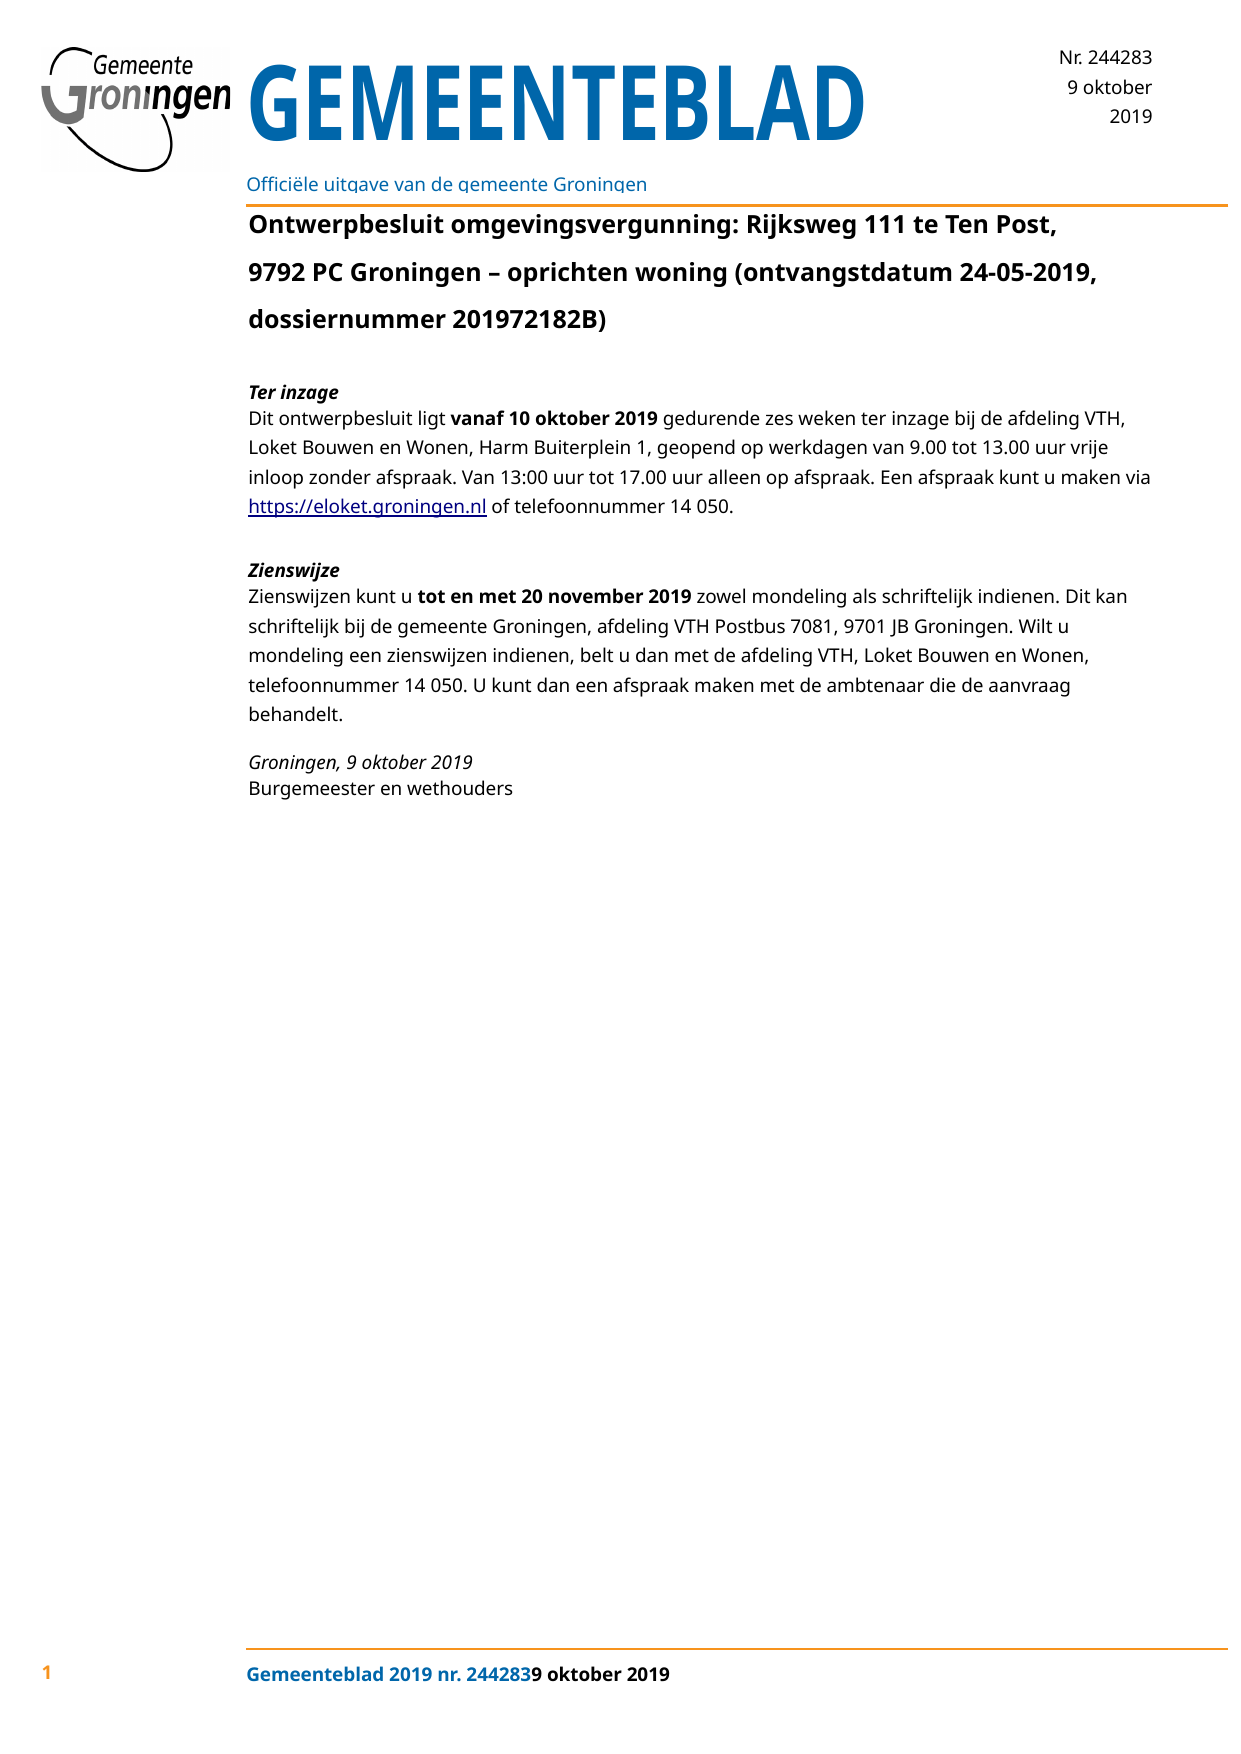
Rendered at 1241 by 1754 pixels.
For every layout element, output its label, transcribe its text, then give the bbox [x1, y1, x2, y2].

text Groningen, 9 oktober 2019 [248, 749, 1152, 775]
text Ontwerpbesluit omgevingsvergunning: Rijksweg 111 te Ten Post, 9792 PC Groningen – oprichten woning (ontvangstdatum 24-05-2019, dossiernummer 201972182B) [248, 207, 1152, 336]
text Ter inzage [248, 379, 1152, 405]
text Zienswijzen kunt u tot en met 20 november 2019 zowel mondeling als schriftelijk indienen. Dit kan schriftelijk bij de gemeente Groningen, afdeling VTH Postbus 7081, 9701 JB Groningen. Wilt u mondeling een zienswijzen indienen, belt u dan met de afdeling VTH, Loket Bouwen en Wonen, telefoonnummer 14 050. U kunt dan een afspraak maken met de ambtenaar die de aanvraag behandelt. [248, 583, 1152, 727]
text Burgemeester en wethouders [248, 775, 1152, 801]
text Dit ontwerpbesluit ligt vanaf 10 oktober 2019 gedurende zes weken ter inzage bij de afdeling VTH, Loket Bouwen en Wonen, Harm Buiterplein 1, geopend op werkdagen van 9.00 tot 13.00 uur vrije inloop zonder afspraak. Van 13:00 uur tot 17.00 uur alleen op afspraak. Een afspraak kunt u maken via https://eloket.groningen.nl of telefoonnummer 14 050. [248, 405, 1152, 519]
picture [41, 47, 231, 172]
text Zienswijze [248, 557, 1152, 583]
